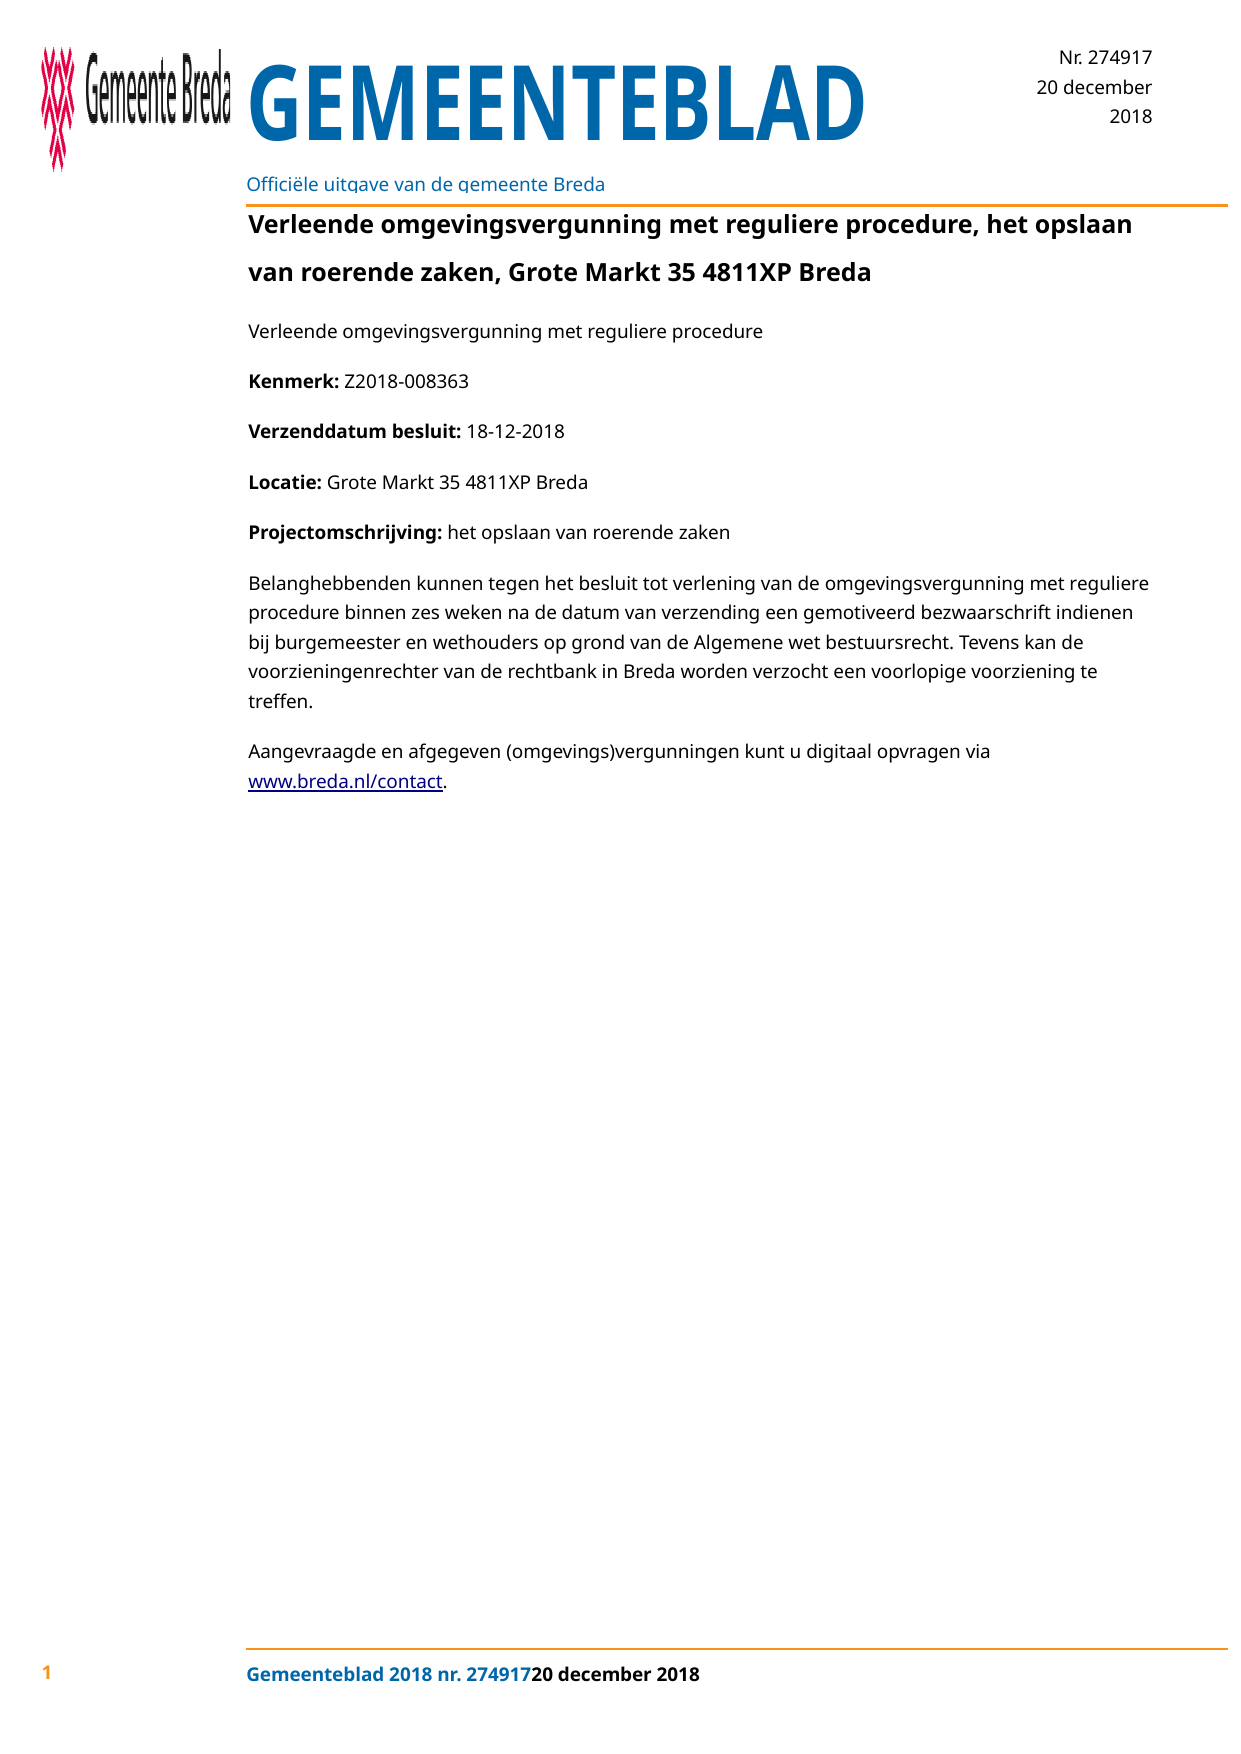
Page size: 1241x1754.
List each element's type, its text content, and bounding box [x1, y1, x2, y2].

text Aangevraagde en afgegeven (omgevings)vergunningen kunt u digitaal opvragen via www.breda.nl/contact. [248, 739, 1152, 794]
text Verleende omgevingsvergunning met reguliere procedure, het opslaan van roerende zaken, Grote Markt 35 4811XP Breda [248, 207, 1152, 288]
text Projectomschrijving: het opslaan van roerende zaken [248, 519, 1152, 545]
text Verzenddatum besluit: 18-12-2018 [248, 419, 1152, 444]
text Kenmerk: Z2018-008363 [248, 368, 1152, 394]
text Belanghebbenden kunnen tegen het besluit tot verlening van de omgevingsvergunning met reguliere procedure binnen zes weken na de datum van verzending een gemotiveerd bezwaarschrift indienen bij burgemeester en wethouders op grond van de Algemene wet bestuursrecht. Tevens kan de voorzieningenrechter van de rechtbank in Breda worden verzocht een voorlopige voorziening te treffen. [248, 570, 1152, 714]
picture [41, 47, 231, 172]
text Verleende omgevingsvergunning met reguliere procedure [248, 318, 1152, 344]
text Locatie: Grote Markt 35 4811XP Breda [248, 469, 1152, 495]
